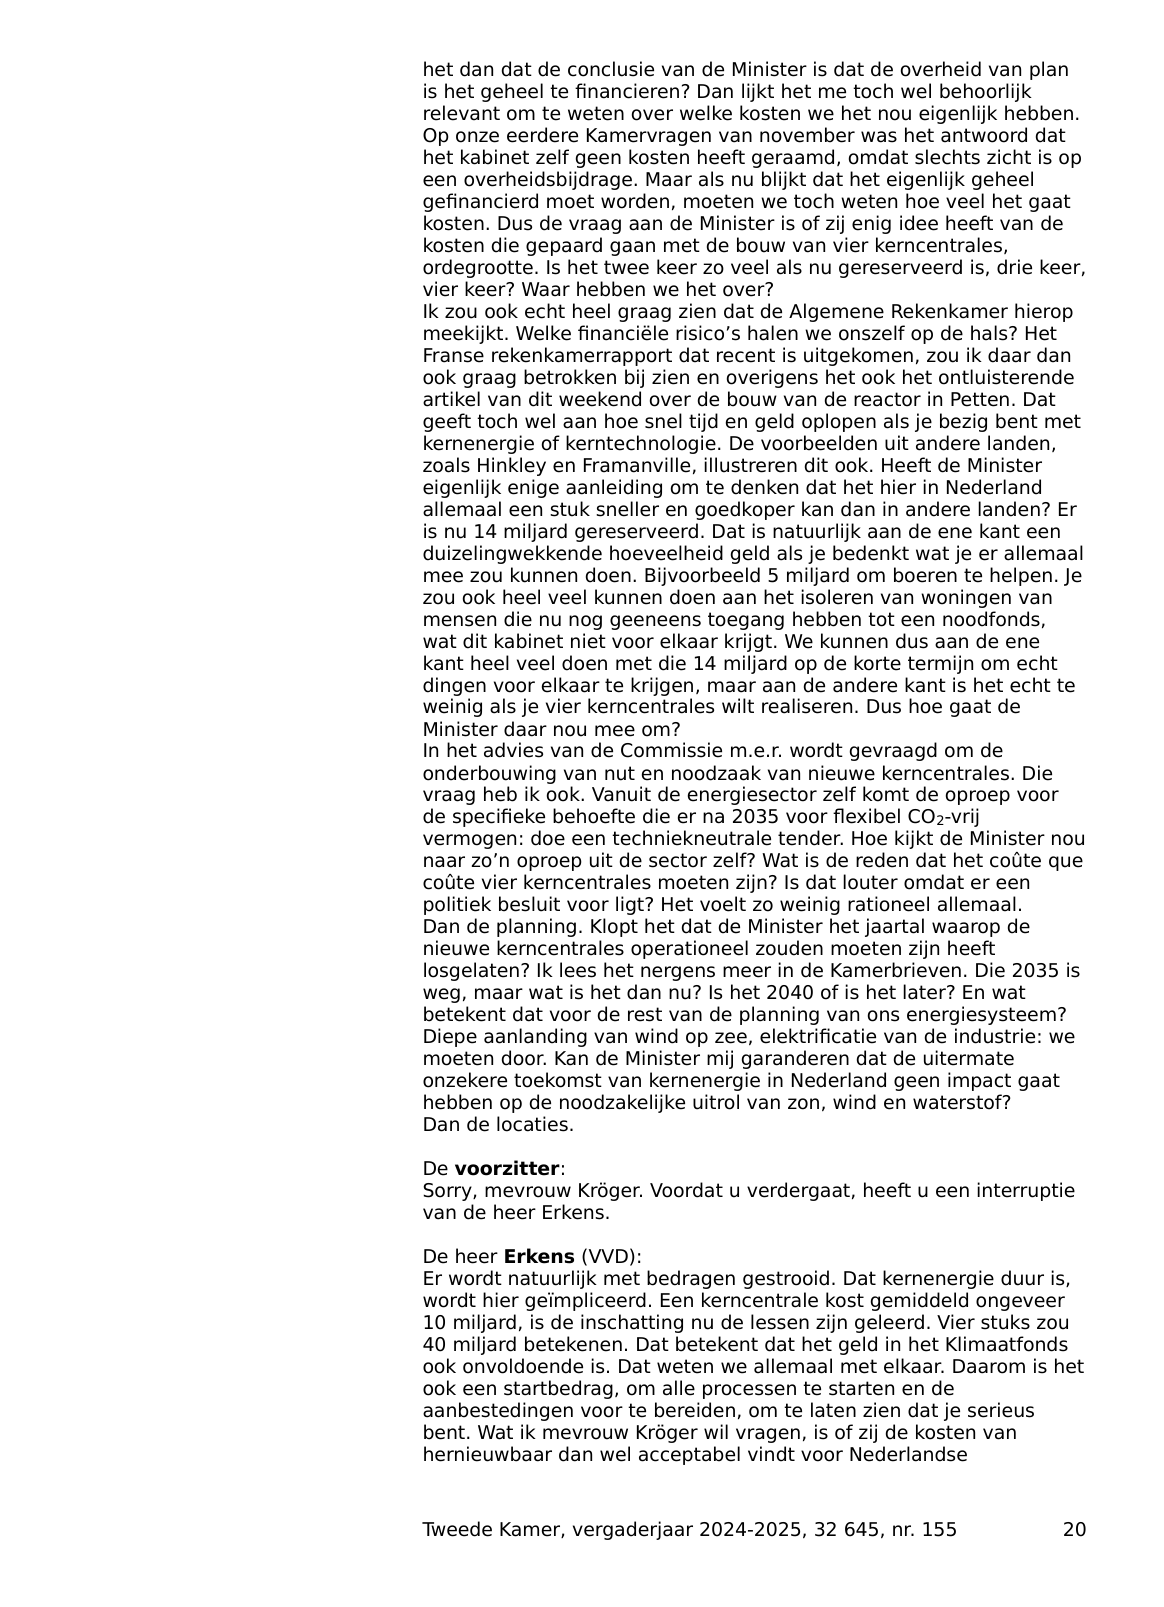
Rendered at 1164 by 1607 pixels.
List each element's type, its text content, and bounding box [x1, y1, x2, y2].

text Ik zou ook echt heel graag zien dat de Algemene Rekenkamer hierop meekijkt. Welke financiële risico’s halen we onszelf op de hals? Het Franse rekenkamerrapport dat recent is uitgekomen, zou ik daar dan ook graag betrokken bij zien en overigens het ook het ontluisterende artikel van dit weekend over de bouw van de reactor in Petten. Dat geeft toch wel aan hoe snel tijd en geld oplopen als je bezig bent met kernenergie of kerntechnologie. De voorbeelden uit andere landen, zoals Hinkley en Framanville, illustreren dit ook. Heeft de Minister eigenlijk enige aanleiding om te denken dat het hier in Nederland allemaal een stuk sneller en goedkoper kan dan in andere landen? Er is nu 14 miljard gereserveerd. Dat is natuurlijk aan de ene kant een duizelingwekkende hoeveelheid geld als je bedenkt wat je er allemaal mee zou kunnen doen. Bijvoorbeeld 5 miljard om boeren te helpen. Je zou ook heel veel kunnen doen aan het isoleren van woningen van mensen die nu nog geeneens toegang hebben tot een noodfonds, wat dit kabinet niet voor elkaar krijgt. We kunnen dus aan de ene kant heel veel doen met die 14 miljard op de korte termijn om echt dingen voor elkaar te krijgen, maar aan de andere kant is het echt te weinig als je vier kerncentrales wilt realiseren. Dus hoe gaat de Minister daar nou mee om? [422, 301, 1087, 740]
text het dan dat de conclusie van de Minister is dat de overheid van plan is het geheel te financieren? Dan lijkt het me toch wel behoorlijk relevant om te weten over welke kosten we het nou eigenlijk hebben. Op onze eerdere Kamervragen van november was het antwoord dat het kabinet zelf geen kosten heeft geraamd, omdat slechts zicht is op een overheidsbijdrage. Maar als nu blijkt dat het eigenlijk geheel gefinancierd moet worden, moeten we toch weten hoe veel het gaat kosten. Dus de vraag aan de Minister is of zij enig idee heeft van de kosten die gepaard gaan met de bouw van vier kerncentrales, ordegrootte. Is het twee keer zo veel als nu gereserveerd is, drie keer, vier keer? Waar hebben we het over? [422, 59, 1087, 301]
text Er wordt natuurlijk met bedragen gestrooid. Dat kernenergie duur is, wordt hier geïmpliceerd. Een kerncentrale kost gemiddeld ongeveer 10 miljard, is de inschatting nu de lessen zijn geleerd. Vier stuks zou 40 miljard betekenen. Dat betekent dat het geld in het Klimaatfonds ook onvoldoende is. Dat weten we allemaal met elkaar. Daarom is het ook een startbedrag, om alle processen te starten en de aanbestedingen voor te bereiden, om te laten zien dat je serieus bent. Wat ik mevrouw Kröger wil vragen, is of zij de kosten van hernieuwbaar dan wel acceptabel vindt voor Nederlandse [422, 1268, 1087, 1466]
text De voorzitter: [422, 1158, 1087, 1180]
text Dan de locaties. [422, 1114, 1087, 1136]
text In het advies van de Commissie m.e.r. wordt gevraagd om de onderbouwing van nut en noodzaak van nieuwe kerncentrales. Die vraag heb ik ook. Vanuit de energiesector zelf komt de oproep voor de specifieke behoefte die er na 2035 voor flexibel CO2-vrij vermogen: doe een techniekneutrale tender. Hoe kijkt de Minister nou naar zo’n oproep uit de sector zelf? Wat is de reden dat het coûte que coûte vier kerncentrales moeten zijn? Is dat louter omdat er een politiek besluit voor ligt? Het voelt zo weinig rationeel allemaal. [422, 740, 1087, 916]
text Sorry, mevrouw Kröger. Voordat u verdergaat, heeft u een interruptie van de heer Erkens. [422, 1180, 1087, 1224]
text De heer Erkens (VVD): [422, 1246, 1087, 1268]
text Dan de planning. Klopt het dat de Minister het jaartal waarop de nieuwe kerncentrales operationeel zouden moeten zijn heeft losgelaten? Ik lees het nergens meer in de Kamerbrieven. Die 2035 is weg, maar wat is het dan nu? Is het 2040 of is het later? En wat betekent dat voor de rest van de planning van ons energiesysteem? Diepe aanlanding van wind op zee, elektrificatie van de industrie: we moeten door. Kan de Minister mij garanderen dat de uitermate onzekere toekomst van kernenergie in Nederland geen impact gaat hebben op de noodzakelijke uitrol van zon, wind en waterstof? [422, 916, 1087, 1114]
